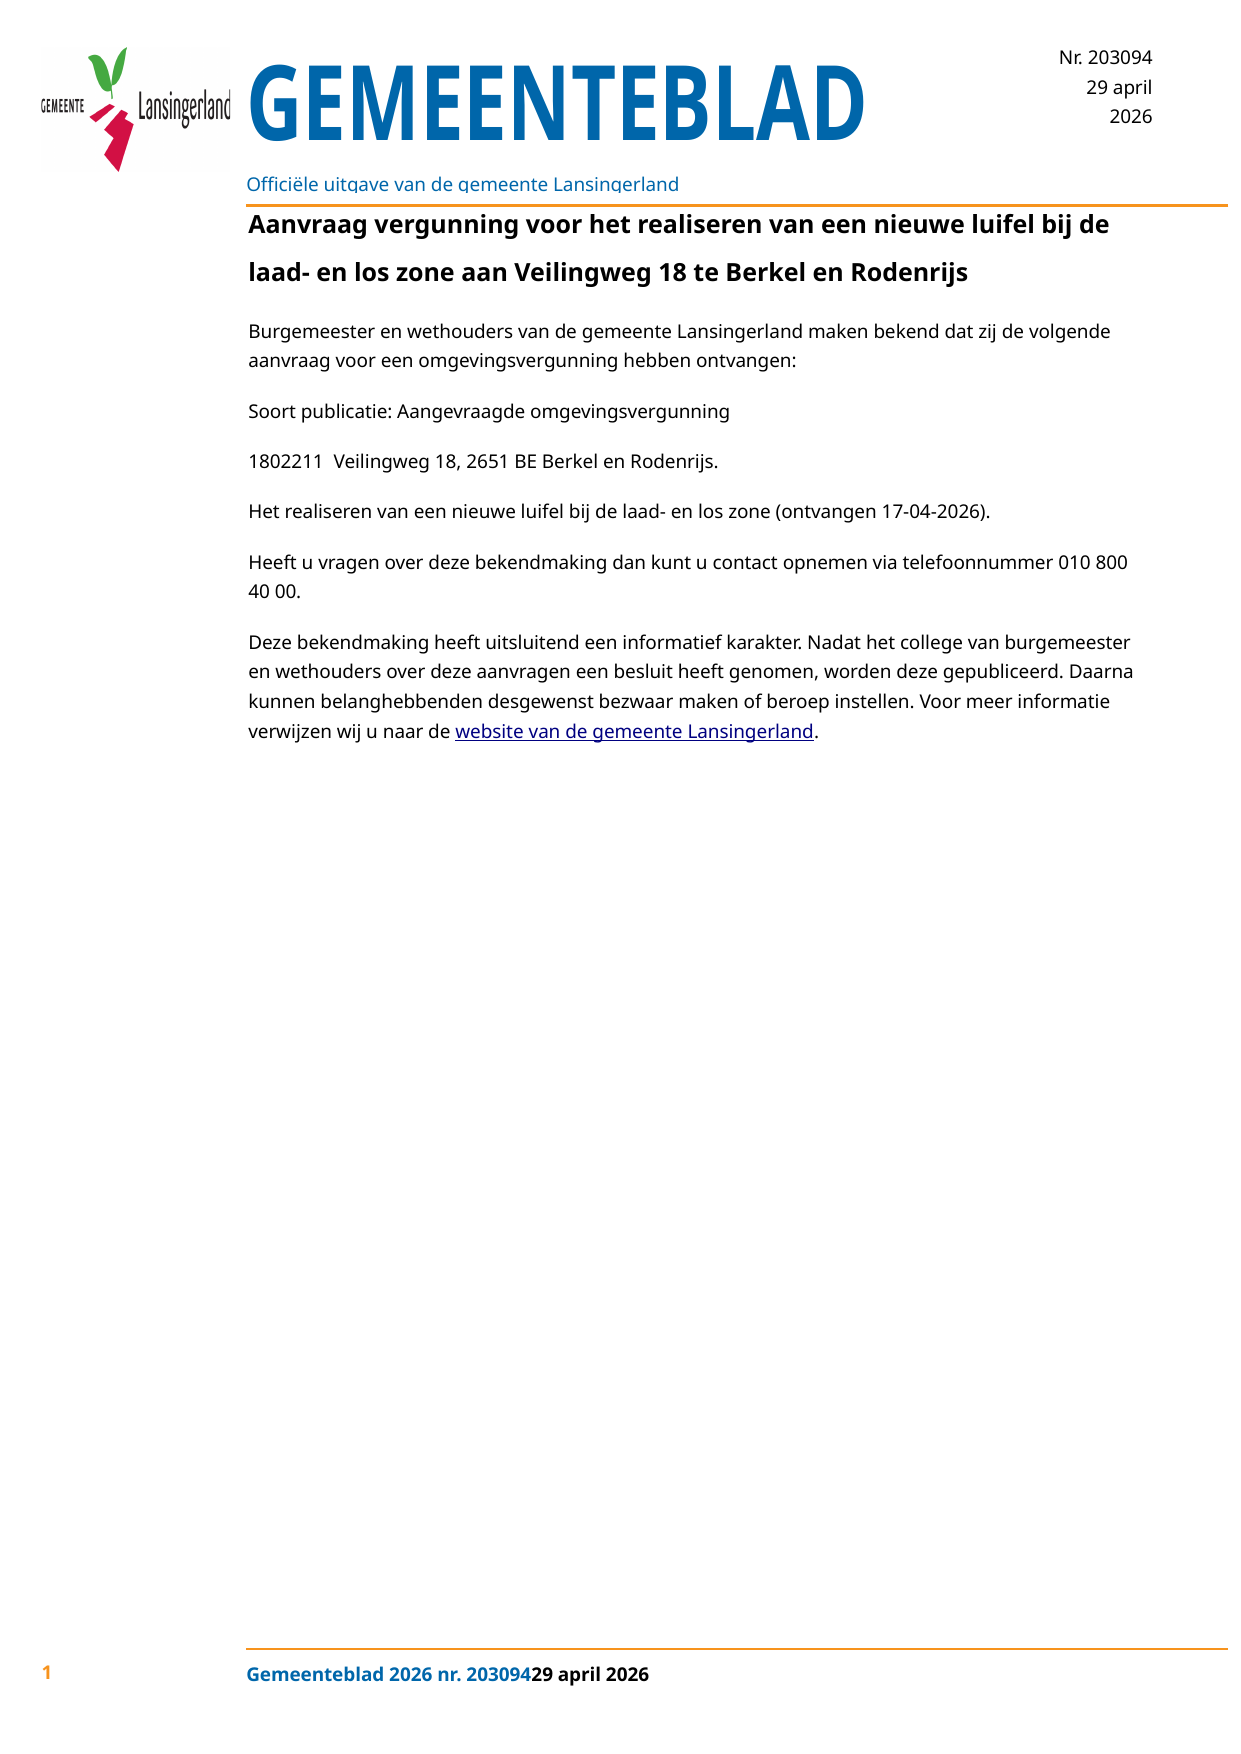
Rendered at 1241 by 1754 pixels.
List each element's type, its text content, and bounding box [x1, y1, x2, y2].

picture [41, 47, 231, 172]
text Soort publicatie: Aangevraagde omgevingsvergunning [248, 398, 1152, 424]
text 1802211 Veilingweg 18, 2651 BE Berkel en Rodenrijs. [248, 448, 1152, 474]
text Burgemeester en wethouders van de gemeente Lansingerland maken bekend dat zij de volgende aanvraag voor een omgevingsvergunning hebben ontvangen: [248, 318, 1152, 373]
text Deze bekendmaking heeft uitsluitend een informatief karakter. Nadat het college van burgemeester en wethouders over deze aanvragen een besluit heeft genomen, worden deze gepubliceerd. Daarna kunnen belanghebbenden desgewenst bezwaar maken of beroep instellen. Voor meer informatie verwijzen wij u naar de website van de gemeente Lansingerland. [248, 629, 1152, 744]
text Heeft u vragen over deze bekendmaking dan kunt u contact opnemen via telefoonnummer 010 800 40 00. [248, 549, 1152, 604]
text Het realiseren van een nieuwe luifel bij de laad- en los zone (ontvangen 17-04-2026). [248, 499, 1152, 524]
text Aanvraag vergunning voor het realiseren van een nieuwe luifel bij de laad- en los zone aan Veilingweg 18 te Berkel en Rodenrijs [248, 207, 1152, 288]
